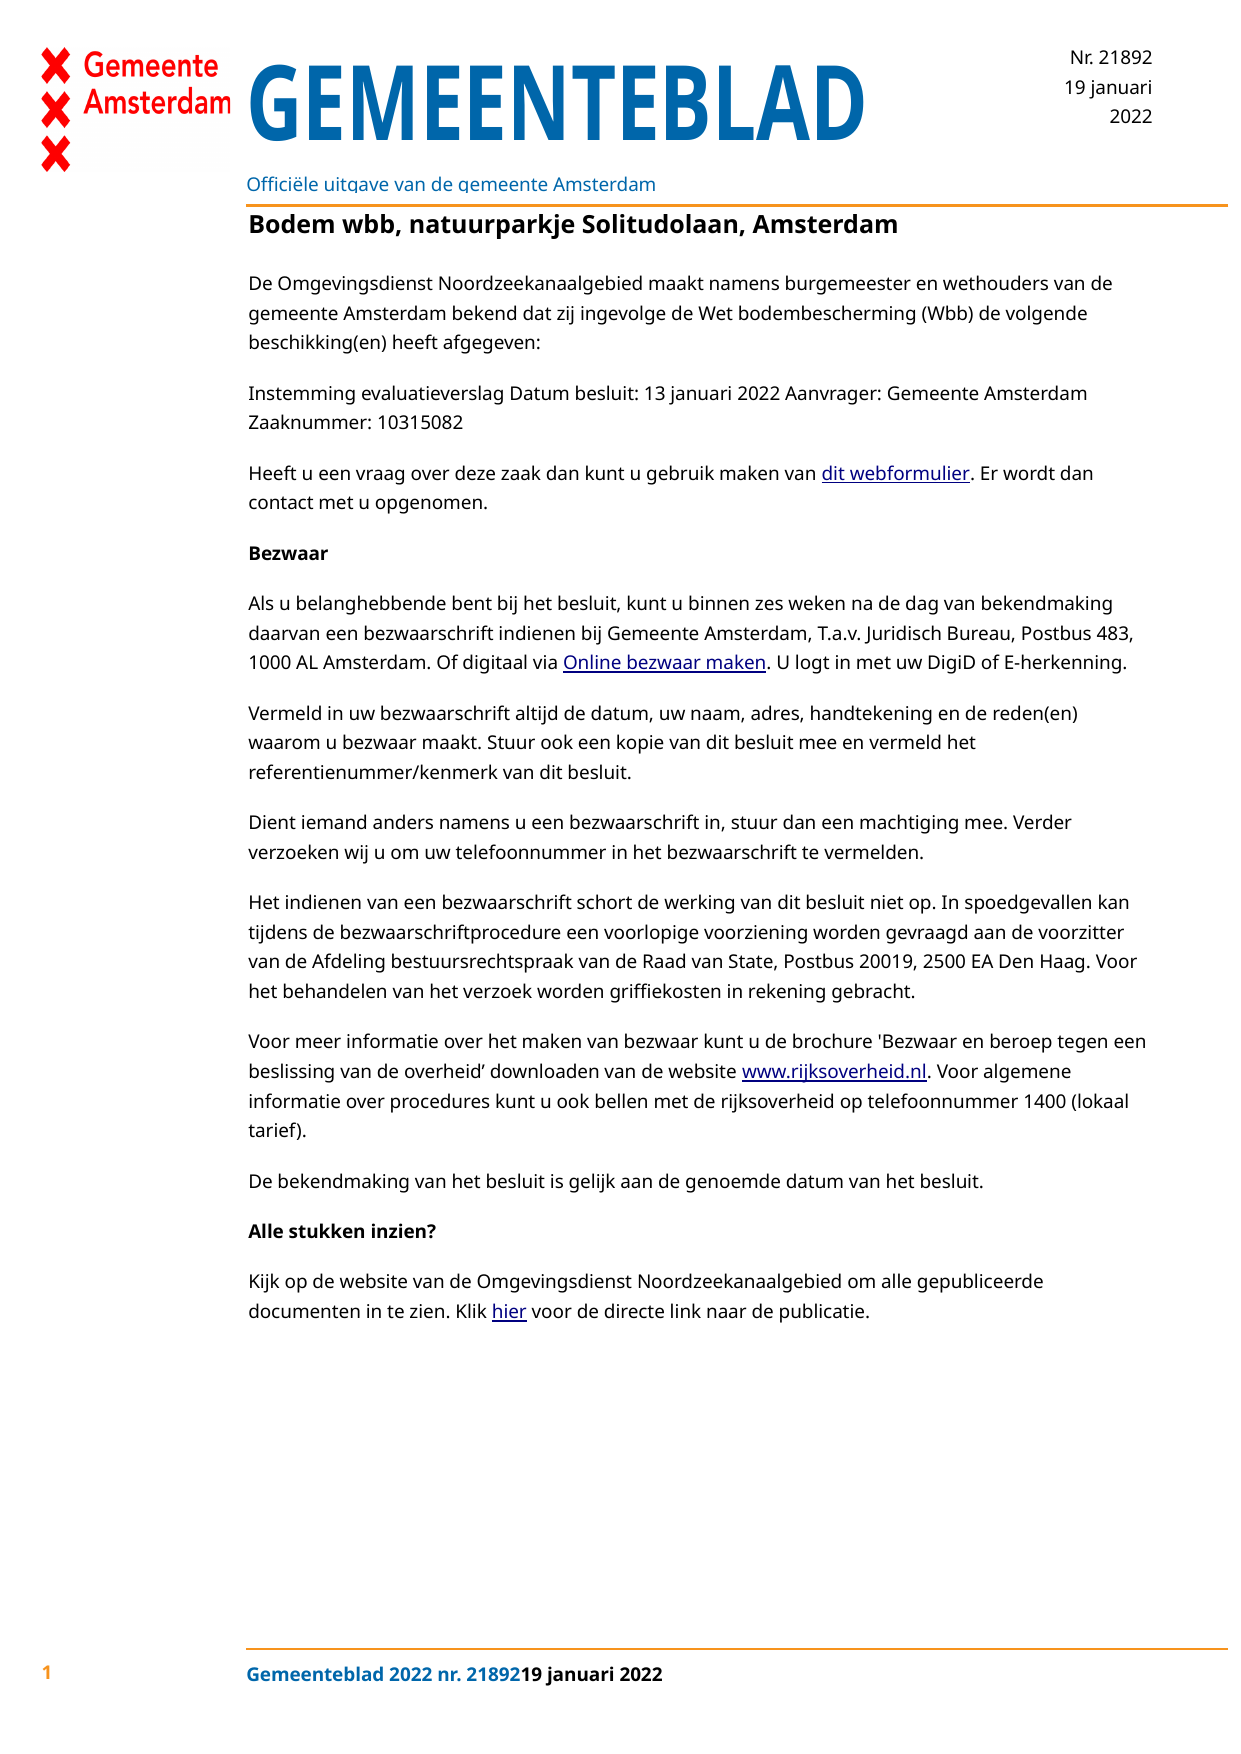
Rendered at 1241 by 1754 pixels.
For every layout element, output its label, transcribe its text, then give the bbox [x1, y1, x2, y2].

text Alle stukken inzien? [248, 1218, 1152, 1244]
text Voor meer informatie over het maken van bezwaar kunt u de brochure 'Bezwaar en beroep tegen een beslissing van de overheid’ downloaden van de website www.rijksoverheid.nl. Voor algemene informatie over procedures kunt u ook bellen met de rijksoverheid op telefoonnummer 1400 (lokaal tarief). [248, 1029, 1152, 1143]
text Het indienen van een bezwaarschrift schort de werking van dit besluit niet op. In spoedgevallen kan tijdens de bezwaarschriftprocedure een voorlopige voorziening worden gevraagd aan de voorzitter van de Afdeling bestuursrechtspraak van de Raad van State, Postbus 20019, 2500 EA Den Haag. Voor het behandelen van het verzoek worden griffiekosten in rekening gebracht. [248, 889, 1152, 1004]
text Instemming evaluatieverslag Datum besluit: 13 januari 2022 Aanvrager: Gemeente Amsterdam Zaaknummer: 10315082 [248, 380, 1152, 435]
text Vermeld in uw bezwaarschrift altijd de datum, uw naam, adres, handtekening en de reden(en) waarom u bezwaar maakt. Stuur ook een kopie van dit besluit mee en vermeld het referentienummer/kenmerk van dit besluit. [248, 700, 1152, 785]
text De bekendmaking van het besluit is gelijk aan de genoemde datum van het besluit. [248, 1168, 1152, 1193]
text Dient iemand anders namens u een bezwaarschrift in, stuur dan een machtiging mee. Verder verzoeken wij u om uw telefoonnummer in het bezwaarschrift te vermelden. [248, 809, 1152, 865]
picture [41, 47, 231, 172]
text Bodem wbb, natuurparkje Solitudolaan, Amsterdam [248, 207, 1152, 241]
text De Omgevingsdienst Noordzeekanaalgebied maakt namens burgemeester en wethouders van de gemeente Amsterdam bekend dat zij ingevolge de Wet bodembescherming (Wbb) de volgende beschikking(en) heeft afgegeven: [248, 270, 1152, 355]
text Als u belanghebbende bent bij het besluit, kunt u binnen zes weken na de dag van bekendmaking daarvan een bezwaarschrift indienen bij Gemeente Amsterdam, T.a.v. Juridisch Bureau, Postbus 483, 1000 AL Amsterdam. Of digitaal via Online bezwaar maken. U logt in met uw DigiD of E-herkenning. [248, 590, 1152, 675]
text Bezwaar [248, 540, 1152, 566]
text Heeft u een vraag over deze zaak dan kunt u gebruik maken van dit webformulier. Er wordt dan contact met u opgenomen. [248, 460, 1152, 515]
text Kijk op de website van de Omgevingsdienst Noordzeekanaalgebied om alle gepubliceerde documenten in te zien. Klik hier voor de directe link naar de publicatie. [248, 1269, 1152, 1324]
